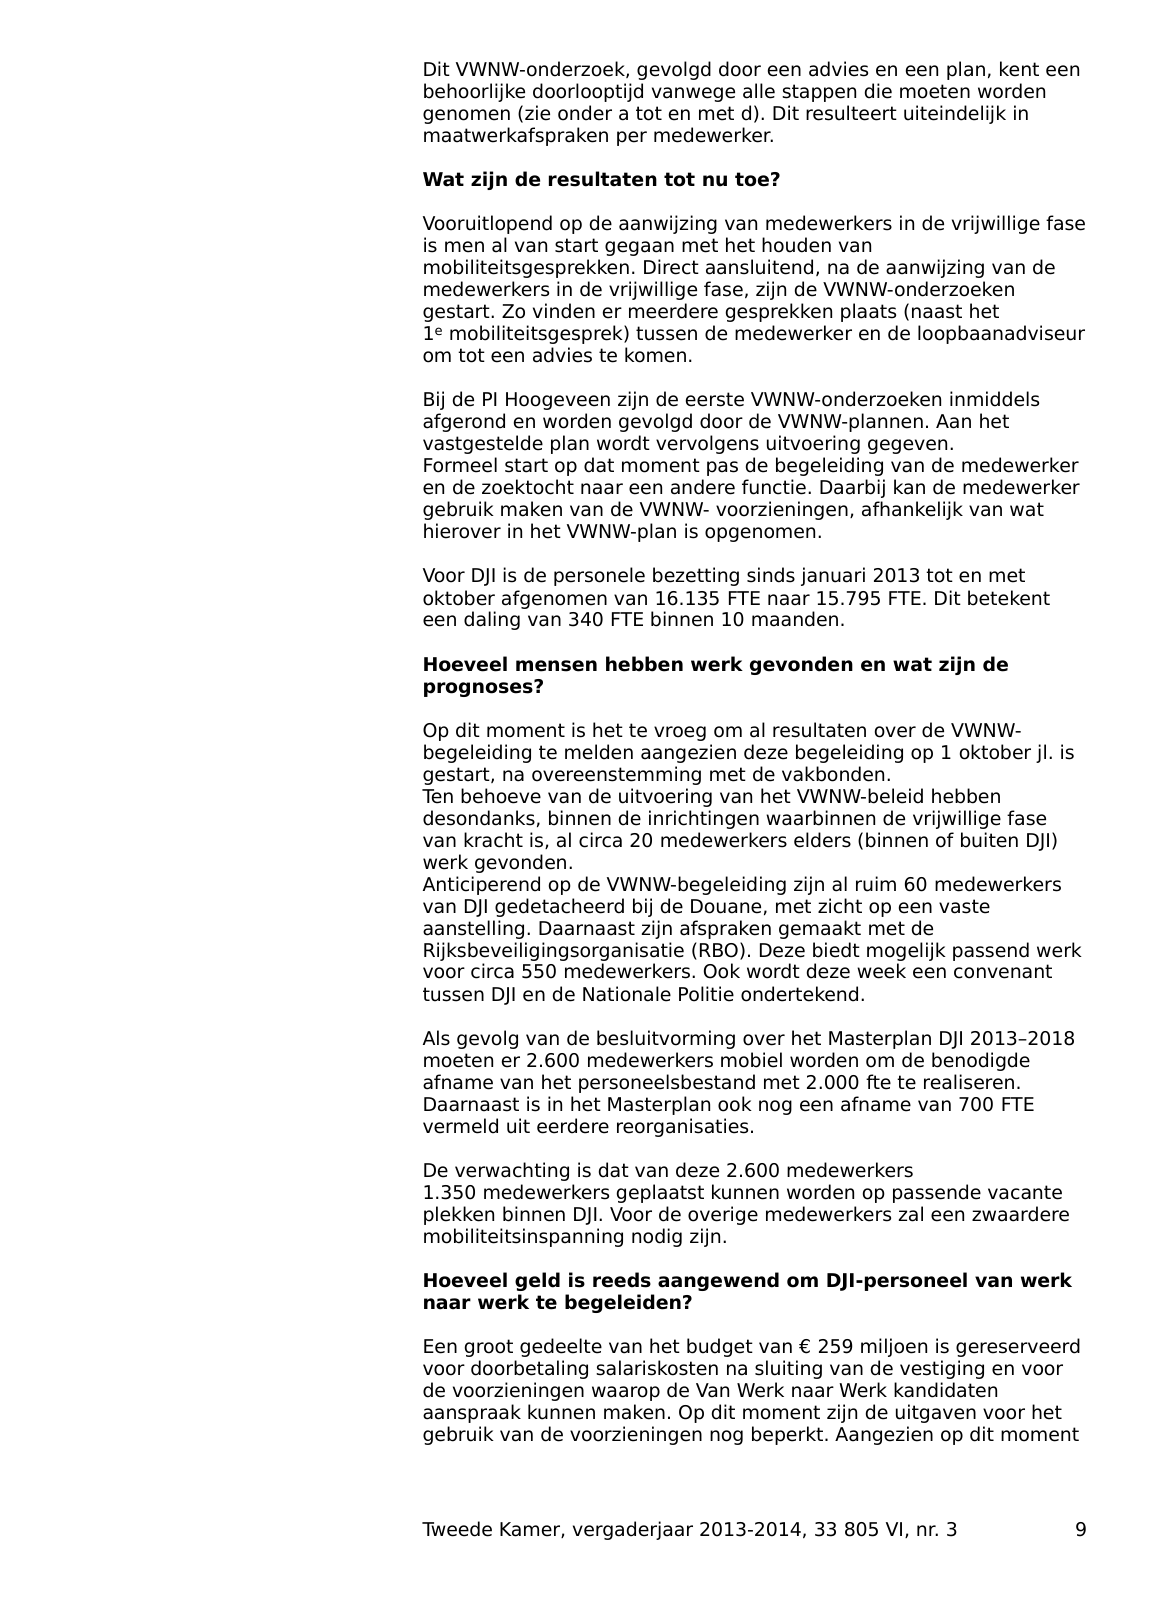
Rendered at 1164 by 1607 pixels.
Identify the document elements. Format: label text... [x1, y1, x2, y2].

text De verwachting is dat van deze 2.600 medewerkers 1.350 medewerkers geplaatst kunnen worden op passende vacante plekken binnen DJI. Voor de overige medewerkers zal een zwaardere mobiliteitsinspanning nodig zijn. [422, 1160, 1087, 1248]
text Op dit moment is het te vroeg om al resultaten over de VWNW-begeleiding te melden aangezien deze begeleiding op 1 oktober jl. is gestart, na overeenstemming met de vakbonden. [422, 720, 1087, 786]
subtitle Hoeveel mensen hebben werk gevonden en wat zijn de prognoses? [422, 653, 1087, 697]
subtitle Wat zijn de resultaten tot nu toe? [422, 169, 1087, 191]
text Anticiperend op de VWNW-begeleiding zijn al ruim 60 medewerkers van DJI gedetacheerd bij de Douane, met zicht op een vaste aanstelling. Daarnaast zijn afspraken gemaakt met de Rijksbeveiligingsorganisatie (RBO). Deze biedt mogelijk passend werk voor circa 550 medewerkers. Ook wordt deze week een convenant tussen DJI en de Nationale Politie ondertekend. [422, 873, 1087, 1005]
text Als gevolg van de besluitvorming over het Masterplan DJI 2013–2018 moeten er 2.600 medewerkers mobiel worden om de benodigde afname van het personeelsbestand met 2.000 fte te realiseren. Daarnaast is in het Masterplan ook nog een afname van 700 FTE vermeld uit eerdere reorganisaties. [422, 1028, 1087, 1137]
text Dit VWNW-onderzoek, gevolgd door een advies en een plan, kent een behoorlijke doorlooptijd vanwege alle stappen die moeten worden genomen (zie onder a tot en met d). Dit resulteert uiteindelijk in maatwerkafspraken per medewerker. [422, 59, 1087, 147]
text Vooruitlopend op de aanwijzing van medewerkers in de vrijwillige fase is men al van start gegaan met het houden van mobiliteitsgesprekken. Direct aansluitend, na de aanwijzing van de medewerkers in de vrijwillige fase, zijn de VWNW-onderzoeken gestart. Zo vinden er meerdere gesprekken plaats (naast het 1e mobiliteitsgesprek) tussen de medewerker en de loopbaanadviseur om tot een advies te komen. [422, 213, 1087, 367]
text Voor DJI is de personele bezetting sinds januari 2013 tot en met oktober afgenomen van 16.135 FTE naar 15.795 FTE. Dit betekent een daling van 340 FTE binnen 10 maanden. [422, 565, 1087, 631]
text Bij de PI Hoogeveen zijn de eerste VWNW-onderzoeken inmiddels afgerond en worden gevolgd door de VWNW-plannen. Aan het vastgestelde plan wordt vervolgens uitvoering gegeven. [422, 389, 1087, 455]
text Ten behoeve van de uitvoering van het VWNW-beleid hebben desondanks, binnen de inrichtingen waarbinnen de vrijwillige fase van kracht is, al circa 20 medewerkers elders (binnen of buiten DJI) werk gevonden. [422, 786, 1087, 873]
text Formeel start op dat moment pas de begeleiding van de medewerker en de zoektocht naar een andere functie. Daarbij kan de medewerker gebruik maken van de VWNW- voorzieningen, afhankelijk van wat hierover in het VWNW-plan is opgenomen. [422, 455, 1087, 543]
subtitle Hoeveel geld is reeds aangewend om DJI-personeel van werk naar werk te begeleiden? [422, 1270, 1087, 1314]
text Een groot gedeelte van het budget van € 259 miljoen is gereserveerd voor doorbetaling salariskosten na sluiting van de vestiging en voor de voorzieningen waarop de Van Werk naar Werk kandidaten aanspraak kunnen maken. Op dit moment zijn de uitgaven voor het gebruik van de voorzieningen nog beperkt. Aangezien op dit moment [422, 1336, 1087, 1446]
